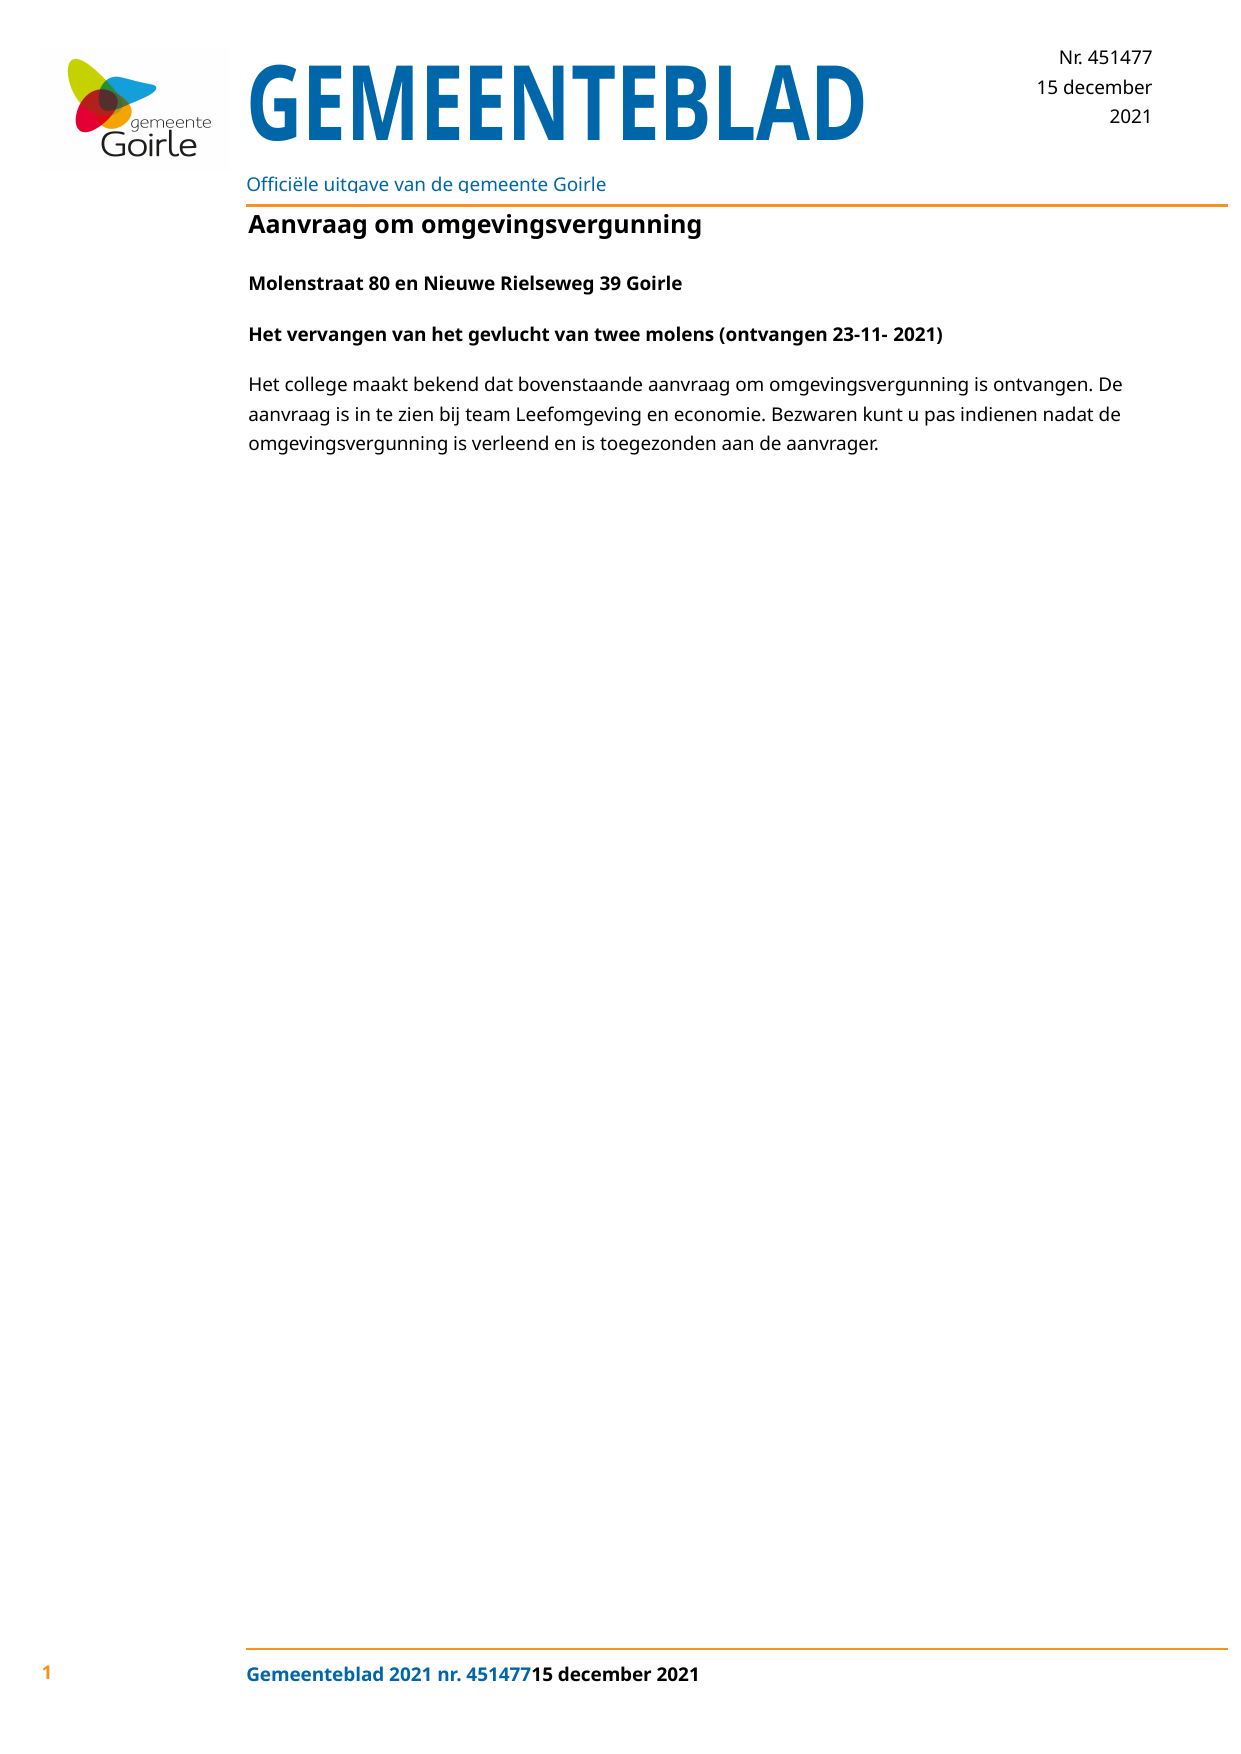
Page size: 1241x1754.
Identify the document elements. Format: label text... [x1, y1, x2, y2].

text Het college maakt bekend dat bovenstaande aanvraag om omgevingsvergunning is ontvangen. De aanvraag is in te zien bij team Leefomgeving en economie. Bezwaren kunt u pas indienen nadat de omgevingsvergunning is verleend en is toegezonden aan de aanvrager. [248, 371, 1152, 456]
picture [41, 47, 231, 172]
text Aanvraag om omgevingsvergunning [248, 207, 1152, 241]
text Het vervangen van het gevlucht van twee molens (ontvangen 23-11- 2021) [248, 321, 1152, 346]
text Molenstraat 80 en Nieuwe Rielseweg 39 Goirle [248, 270, 1152, 296]
